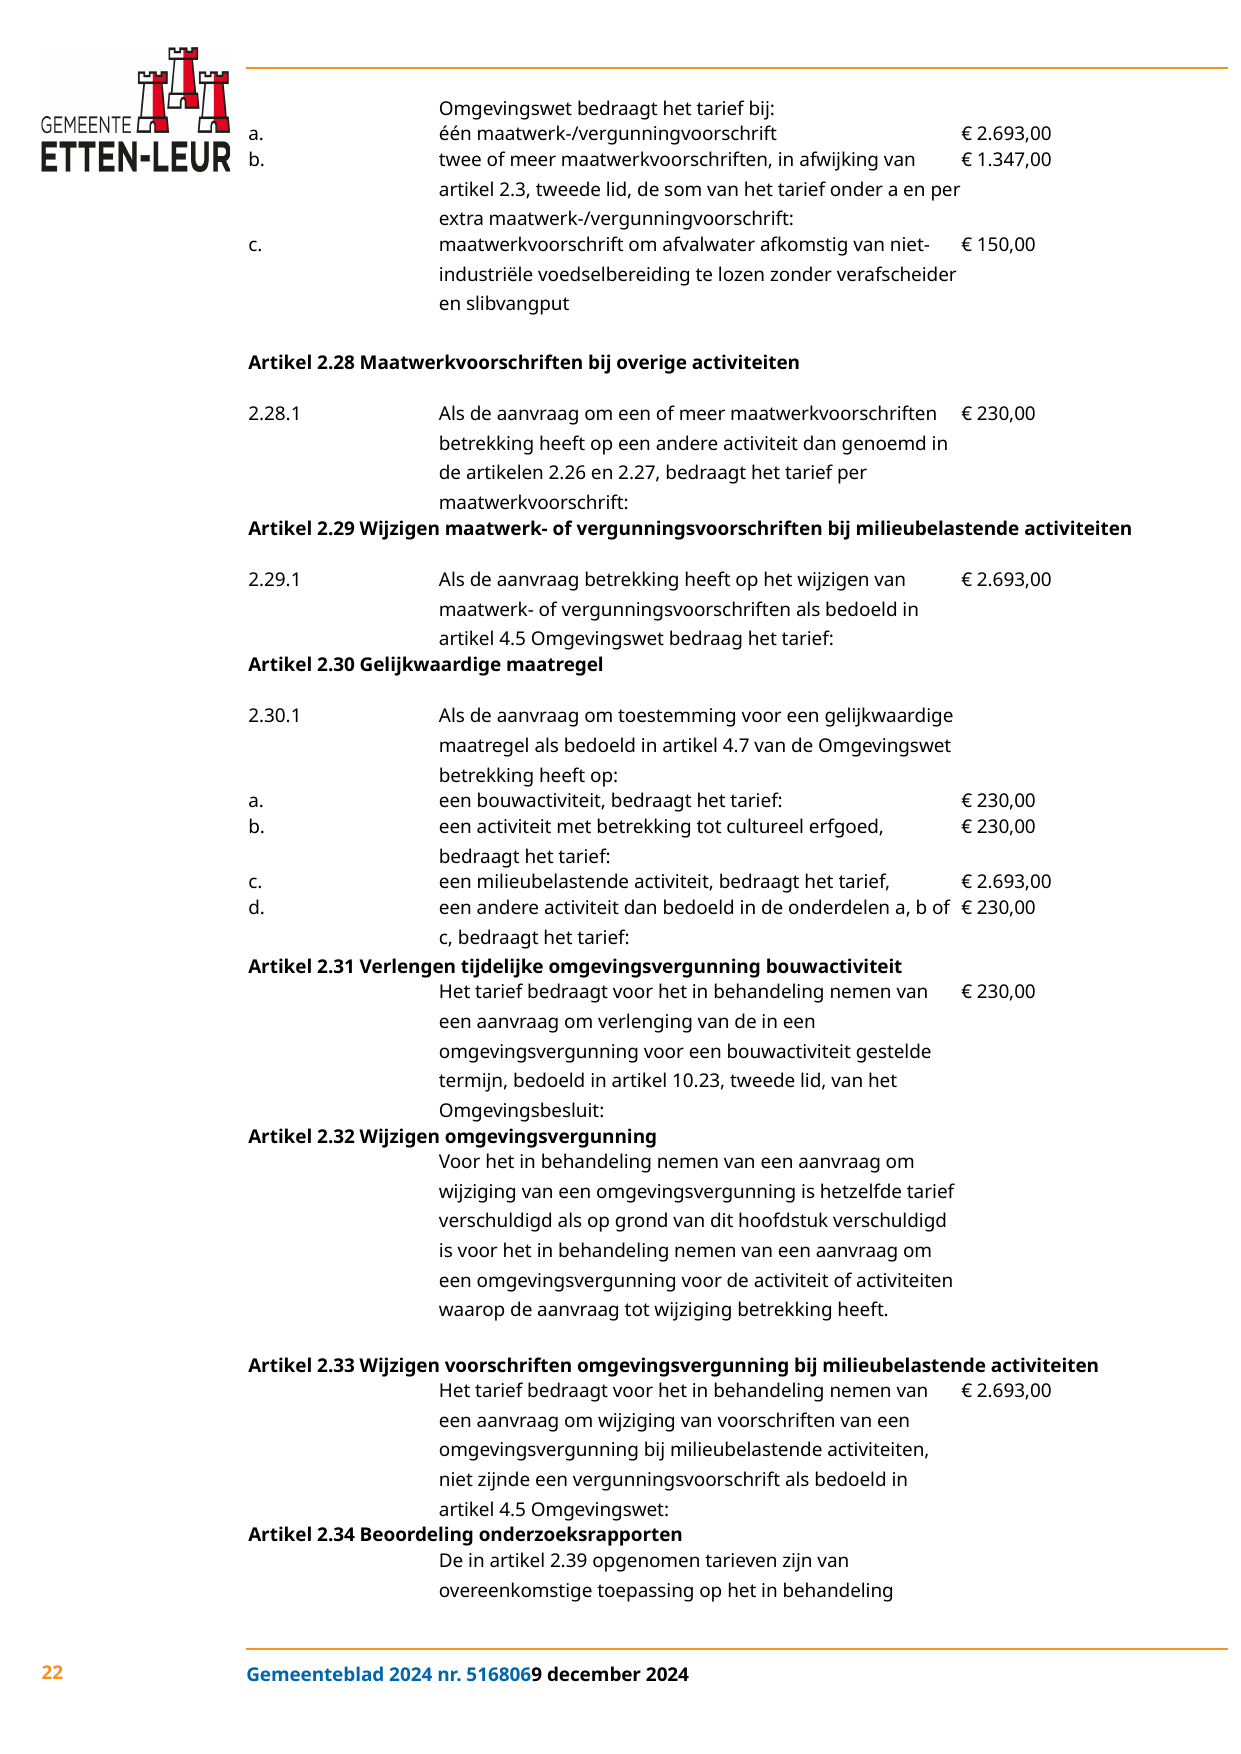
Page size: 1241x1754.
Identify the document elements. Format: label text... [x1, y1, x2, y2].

table_cell een andere activiteit dan bedoeld in de onderdelen a, b of c, bedraagt het tarief: [439, 894, 961, 950]
table_cell a. [248, 121, 439, 146]
table_cell [248, 1547, 439, 1603]
table_cell € 230,00 [961, 979, 1152, 1123]
table_cell [961, 541, 1152, 566]
table_cell c. [248, 869, 439, 894]
table_cell [961, 375, 1152, 400]
table_cell één maatwerk-/vergunningvoorschrift [439, 121, 961, 146]
table_cell [439, 677, 961, 703]
table_cell [248, 541, 439, 566]
table_cell [439, 375, 961, 400]
table_cell € 230,00 [961, 894, 1152, 950]
table_cell € 2.693,00 [961, 121, 1152, 146]
table_cell Als de aanvraag om toestemming voor een gelijkwaardige maatregel als bedoeld in artikel 4.7 van de Omgevingswet betrekking heeft op: [439, 703, 961, 788]
table_cell € 230,00 [961, 813, 1152, 869]
table_cell [961, 677, 1152, 703]
table_cell [961, 1149, 1152, 1322]
table_cell € 1.347,00 [961, 146, 1152, 231]
table_cell Omgevingswet bedraagt het tarief bij: [439, 95, 961, 121]
table_cell [961, 1547, 1152, 1603]
table_cell twee of meer maatwerkvoorschriften, in afwijking van artikel 2.3, tweede lid, de som van het tarief onder a en per extra maatwerk-/vergunningvoorschrift: [439, 146, 961, 231]
table_cell [248, 677, 439, 703]
table_cell [248, 95, 439, 121]
table_cell Het tarief bedraagt voor het in behandeling nemen van een aanvraag om verlenging van de in een omgevingsvergunning voor een bouwactiviteit gestelde termijn, bedoeld in artikel 10.23, tweede lid, van het Omgevingsbesluit: [439, 979, 961, 1123]
table_cell [439, 541, 961, 566]
table_cell 2.30.1 [248, 703, 439, 788]
table_cell Artikel 2.29 Wijzigen maatwerk- of vergunningsvoorschriften bij milieubelastende activiteiten [248, 515, 1152, 541]
table_cell maatwerkvoorschrift om afvalwater afkomstig van niet-industriële voedselbereiding te lozen zonder verafscheider en slibvangput [439, 231, 961, 316]
table_header Artikel 2.28 Maatwerkvoorschriften bij overige activiteiten [248, 349, 1152, 375]
table_cell [248, 979, 439, 1123]
table_cell Artikel 2.34 Beoordeling onderzoeksrapporten [248, 1522, 1152, 1547]
table_cell € 230,00 [961, 400, 1152, 515]
table_cell een milieubelastende activiteit, bedraagt het tarief, [439, 869, 961, 894]
table_cell d. [248, 894, 439, 950]
table_cell Als de aanvraag om een of meer maatwerkvoorschriften betrekking heeft op een andere activiteit dan genoemd in de artikelen 2.26 en 2.27, bedraagt het tarief per maatwerkvoorschrift: [439, 400, 961, 515]
table_cell [961, 95, 1152, 121]
table_cell € 2.693,00 [961, 1378, 1152, 1522]
table_cell b. [248, 813, 439, 869]
table_cell De in artikel 2.39 opgenomen tarieven zijn van overeenkomstige toepassing op het in behandeling [439, 1547, 961, 1603]
picture [41, 47, 231, 172]
table_cell [248, 1378, 439, 1522]
table_cell c. [248, 231, 439, 316]
table_cell Artikel 2.32 Wijzigen omgevingsvergunning [248, 1123, 1152, 1148]
table_cell Voor het in behandeling nemen van een aanvraag om wijziging van een omgevingsvergunning is hetzelfde tarief verschuldigd als op grond van dit hoofdstuk verschuldigd is voor het in behandeling nemen van een aanvraag om een omgevingsvergunning voor de activiteit of activiteiten waarop de aanvraag tot wijziging betrekking heeft. [439, 1149, 961, 1322]
table_cell 2.28.1 [248, 400, 439, 515]
table_cell 2.29.1 [248, 566, 439, 651]
table_cell Het tarief bedraagt voor het in behandeling nemen van een aanvraag om wijziging van voorschriften van een omgevingsvergunning bij milieubelastende activiteiten, niet zijnde een vergunningsvoorschrift als bedoeld in artikel 4.5 Omgevingswet: [439, 1378, 961, 1522]
table_cell € 150,00 [961, 231, 1152, 316]
table_cell Artikel 2.33 Wijzigen voorschriften omgevingsvergunning bij milieubelastende activiteiten [248, 1322, 1152, 1377]
table_cell € 2.693,00 [961, 869, 1152, 894]
table_cell € 230,00 [961, 788, 1152, 813]
table_cell Als de aanvraag betrekking heeft op het wijzigen van maatwerk- of vergunningsvoorschriften als bedoeld in artikel 4.5 Omgevingswet bedraag het tarief: [439, 566, 961, 651]
table_cell [248, 375, 439, 400]
table_cell a. [248, 788, 439, 813]
table_cell Artikel 2.30 Gelijkwaardige maatregel [248, 651, 1152, 677]
table_cell een activiteit met betrekking tot cultureel erfgoed, bedraagt het tarief: [439, 813, 961, 869]
table_header Artikel 2.31 Verlengen tijdelijke omgevingsvergunning bouwactiviteit [248, 953, 1152, 979]
table_cell € 2.693,00 [961, 566, 1152, 651]
table_cell [248, 1149, 439, 1322]
table_cell b. [248, 146, 439, 231]
table_cell [961, 703, 1152, 788]
table_cell een bouwactiviteit, bedraagt het tarief: [439, 788, 961, 813]
